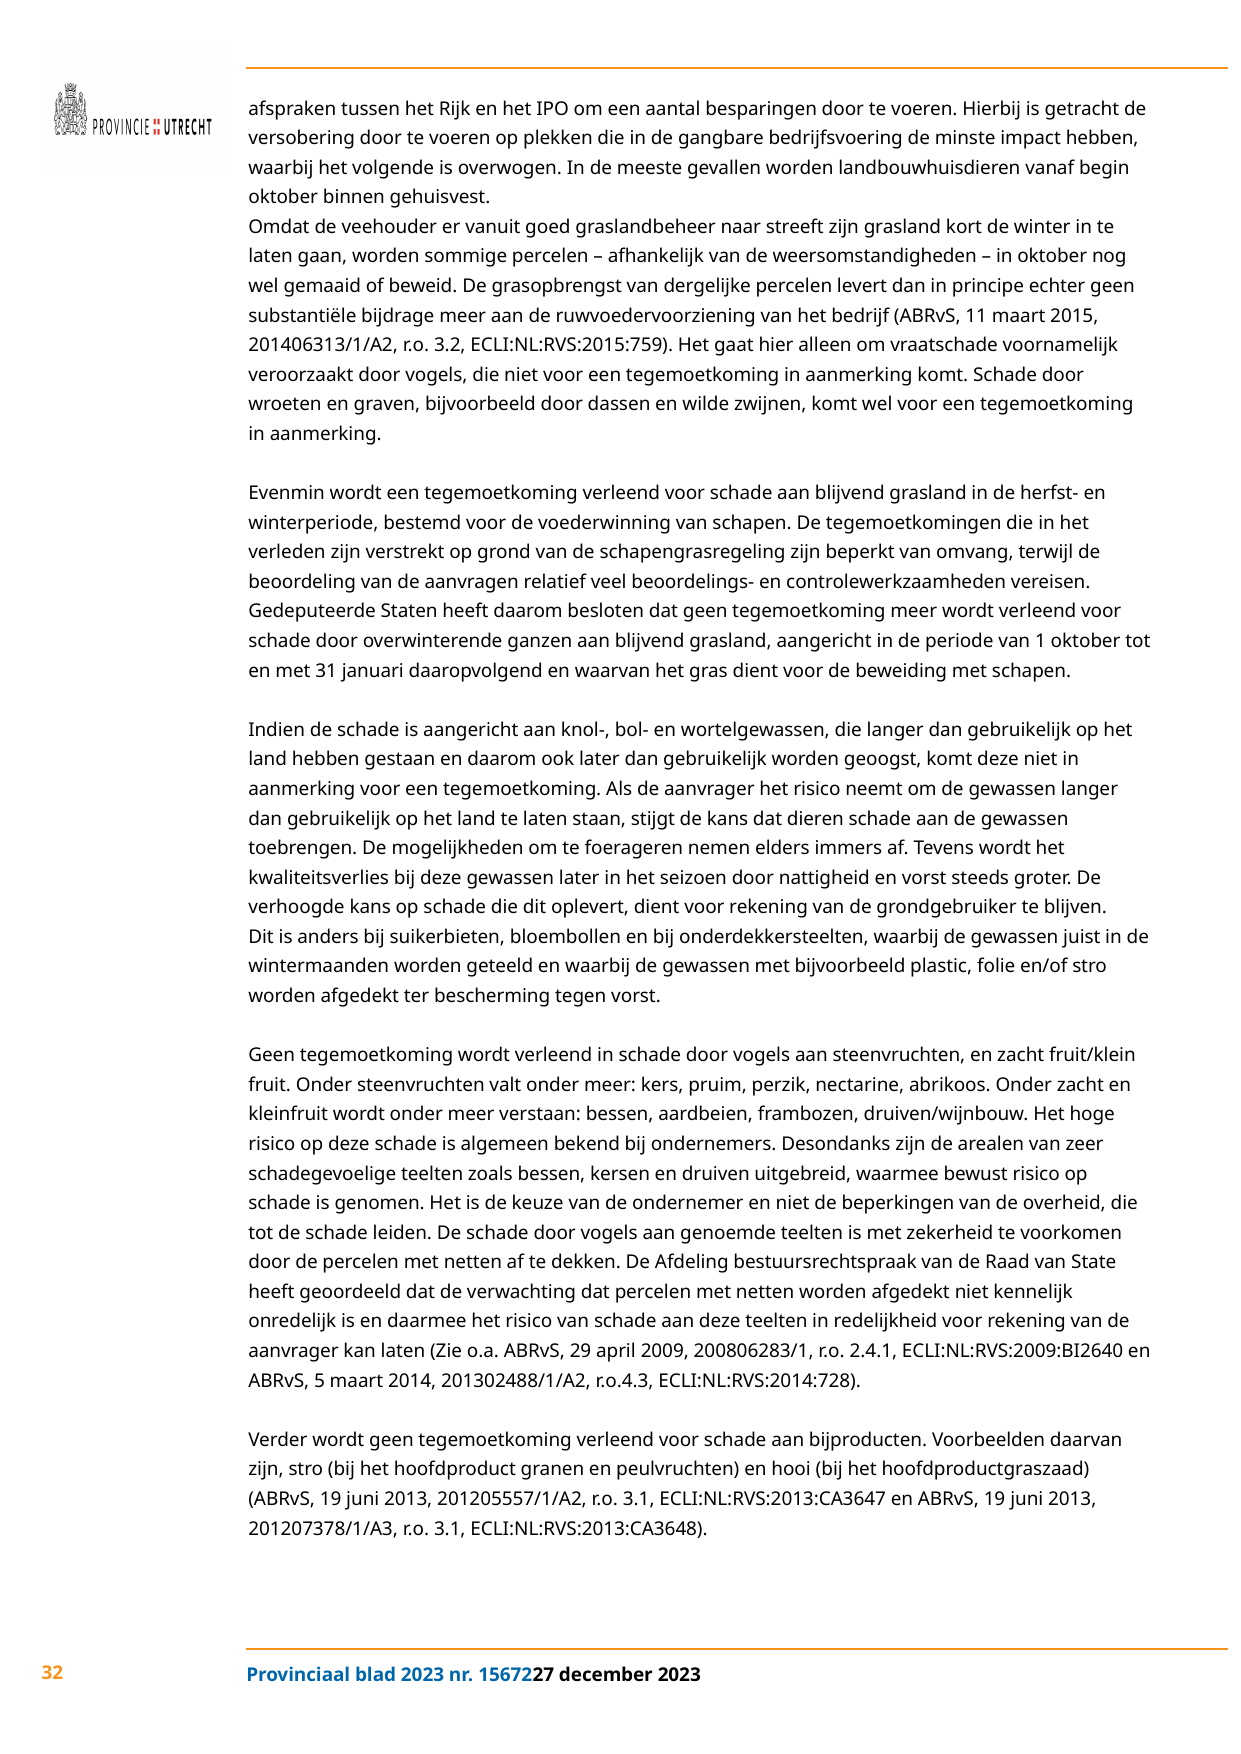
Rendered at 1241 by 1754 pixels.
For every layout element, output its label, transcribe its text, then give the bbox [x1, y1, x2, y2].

text Geen tegemoetkoming wordt verleend in schade door vogels aan steenvruchten, en zacht fruit/klein fruit. Onder steenvruchten valt onder meer: kers, pruim, perzik, nectarine, abrikoos. Onder zacht en kleinfruit wordt onder meer verstaan: bessen, aardbeien, frambozen, druiven/wijnbouw. Het hoge risico op deze schade is algemeen bekend bij ondernemers. Desondanks zijn de arealen van zeer schadegevoelige teelten zoals bessen, kersen en druiven uitgebreid, waarmee bewust risico op schade is genomen. Het is de keuze van de ondernemer en niet de beperkingen van de overheid, die tot de schade leiden. De schade door vogels aan genoemde teelten is met zekerheid te voorkomen door de percelen met netten af te dekken. De Afdeling bestuursrechtspraak van de Raad van State heeft geoordeeld dat de verwachting dat percelen met netten worden afgedekt niet kennelijk onredelijk is en daarmee het risico van schade aan deze teelten in redelijkheid voor rekening van de aanvrager kan laten (Zie o.a. ABRvS, 29 april 2009, 200806283/1, r.o. 2.4.1, ECLI:NL:RVS:2009:BI2640 en ABRvS, 5 maart 2014, 201302488/1/A2, r.o.4.3, ECLI:NL:RVS:2014:728). [248, 1041, 1152, 1393]
text Indien de schade is aangericht aan knol-, bol- en wortelgewassen, die langer dan gebruikelijk op het land hebben gestaan en daarom ook later dan gebruikelijk worden geoogst, komt deze niet in aanmerking voor een tegemoetkoming. Als de aanvrager het risico neemt om de gewassen langer dan gebruikelijk op het land te laten staan, stijgt de kans dat dieren schade aan de gewassen toebrengen. De mogelijkheden om te foerageren nemen elders immers af. Tevens wordt het kwaliteitsverlies bij deze gewassen later in het seizoen door nattigheid en vorst steeds groter. De verhoogde kans op schade die dit oplevert, dient voor rekening van de grondgebruiker te blijven. [248, 716, 1152, 919]
text Dit is anders bij suikerbieten, bloembollen en bij onderdekkersteelten, waarbij de gewassen juist in de wintermaanden worden geteeld en waarbij de gewassen met bijvoorbeeld plastic, folie en/of stro worden afgedekt ter bescherming tegen vorst. [248, 923, 1152, 1008]
picture [41, 47, 231, 172]
text Omdat de veehouder er vanuit goed graslandbeheer naar streeft zijn grasland kort de winter in te laten gaan, worden sommige percelen – afhankelijk van de weersomstandigheden – in oktober nog wel gemaaid of beweid. De grasopbrengst van dergelijke percelen levert dan in principe echter geen substantiële bijdrage meer aan de ruwvoedervoorziening van het bedrijf (ABRvS, 11 maart 2015, 201406313/1/A2, r.o. 3.2, ECLI:NL:RVS:2015:759). Het gaat hier alleen om vraatschade voornamelijk veroorzaakt door vogels, die niet voor een tegemoetkoming in aanmerking komt. Schade door wroeten en graven, bijvoorbeeld door dassen en wilde zwijnen, komt wel voor een tegemoetkoming in aanmerking. [248, 213, 1152, 446]
text Verder wordt geen tegemoetkoming verleend voor schade aan bijproducten. Voorbeelden daarvan zijn, stro (bij het hoofdproduct granen en peulvruchten) en hooi (bij het hoofdproductgraszaad) (ABRvS, 19 juni 2013, 201205557/1/A2, r.o. 3.1, ECLI:NL:RVS:2013:CA3647 en ABRvS, 19 juni 2013, 201207378/1/A3, r.o. 3.1, ECLI:NL:RVS:2013:CA3648). [248, 1426, 1152, 1541]
text afspraken tussen het Rijk en het IPO om een aantal besparingen door te voeren. Hierbij is getracht de versobering door te voeren op plekken die in de gangbare bedrijfsvoering de minste impact hebben, waarbij het volgende is overwogen. In de meeste gevallen worden landbouwhuisdieren vanaf begin oktober binnen gehuisvest. [248, 95, 1152, 209]
text Evenmin wordt een tegemoetkoming verleend voor schade aan blijvend grasland in de herfst- en winterperiode, bestemd voor de voederwinning van schapen. De tegemoetkomingen die in het verleden zijn verstrekt op grond van de schapengrasregeling zijn beperkt van omvang, terwijl de beoordeling van de aanvragen relatief veel beoordelings- en controlewerkzaamheden vereisen. [248, 479, 1152, 594]
text Gedeputeerde Staten heeft daarom besloten dat geen tegemoetkoming meer wordt verleend voor schade door overwinterende ganzen aan blijvend grasland, aangericht in de periode van 1 oktober tot en met 31 januari daaropvolgend en waarvan het gras dient voor de beweiding met schapen. [248, 598, 1152, 683]
